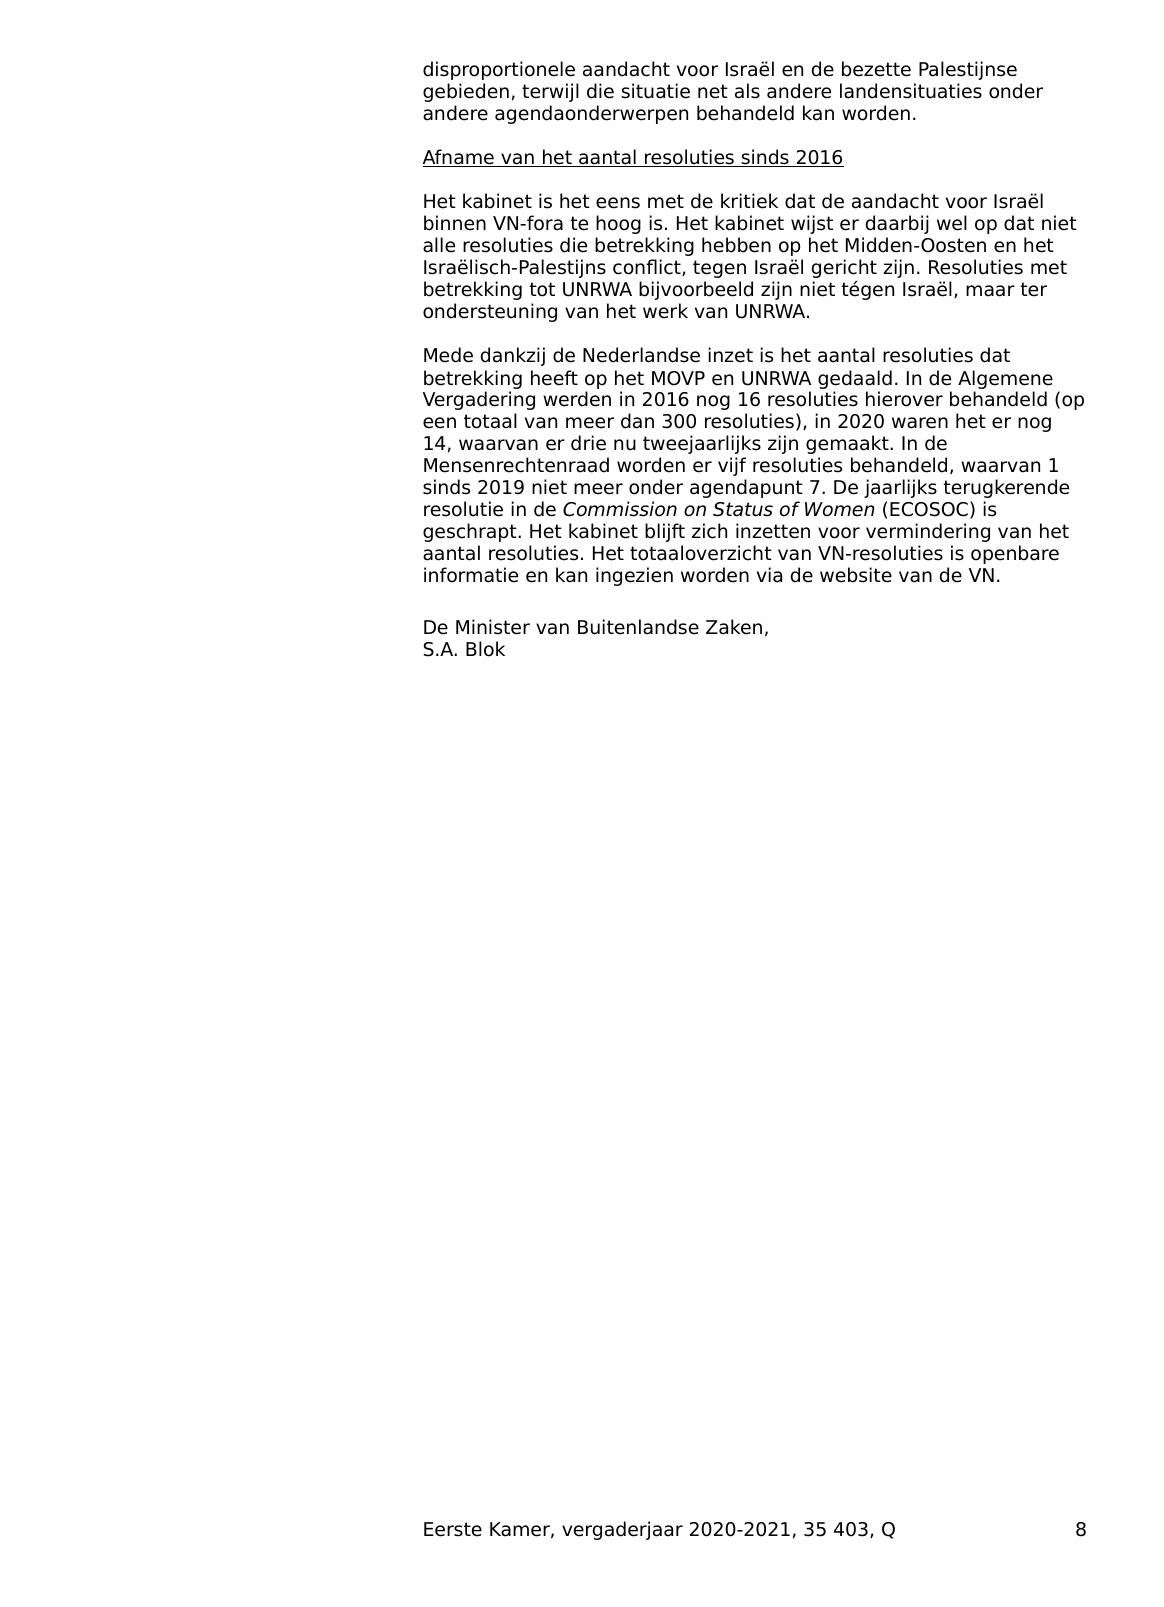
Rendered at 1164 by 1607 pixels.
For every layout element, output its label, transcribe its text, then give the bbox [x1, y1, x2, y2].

text Het kabinet is het eens met de kritiek dat de aandacht voor Israël binnen VN-fora te hoog is. Het kabinet wijst er daarbij wel op dat niet alle resoluties die betrekking hebben op het Midden-Oosten en het Israëlisch-Palestijns conflict, tegen Israël gericht zijn. Resoluties met betrekking tot UNRWA bijvoorbeeld zijn niet tégen Israël, maar ter ondersteuning van het werk van UNRWA. [422, 191, 1087, 323]
subtitle Afname van het aantal resoluties sinds 2016 [422, 147, 1087, 169]
text Mede dankzij de Nederlandse inzet is het aantal resoluties dat betrekking heeft op het MOVP en UNRWA gedaald. In de Algemene Vergadering werden in 2016 nog 16 resoluties hierover behandeld (op een totaal van meer dan 300 resoluties), in 2020 waren het er nog 14, waarvan er drie nu tweejaarlijks zijn gemaakt. In de Mensenrechtenraad worden er vijf resoluties behandeld, waarvan 1 sinds 2019 niet meer onder agendapunt 7. De jaarlijks terugkerende resolutie in de Commission on Status of Women (ECOSOC) is geschrapt. Het kabinet blijft zich inzetten voor vermindering van het aantal resoluties. Het totaaloverzicht van VN-resoluties is openbare informatie en kan ingezien worden via de website van de VN. [422, 345, 1087, 587]
text De Minister van Buitenlandse Zaken, S.A. Blok [422, 617, 1087, 661]
text disproportionele aandacht voor Israël en de bezette Palestijnse gebieden, terwijl die situatie net als andere landensituaties onder andere agendaonderwerpen behandeld kan worden. [422, 59, 1087, 125]
